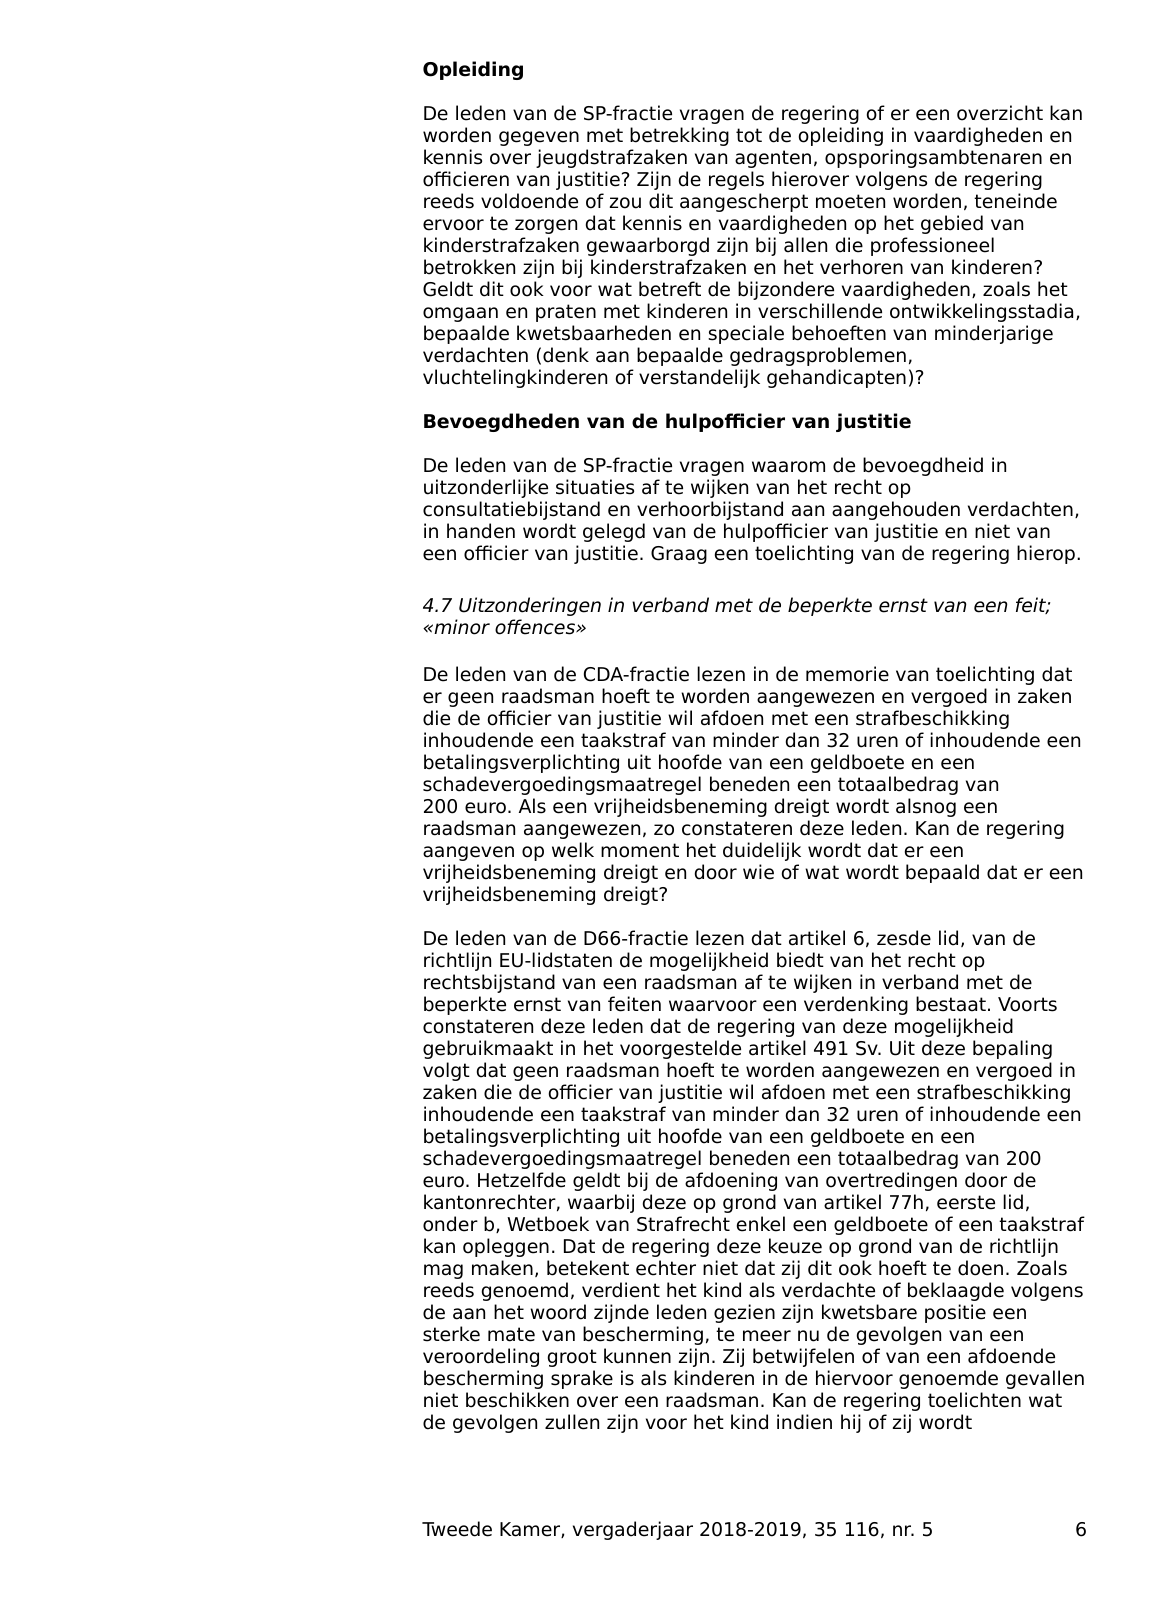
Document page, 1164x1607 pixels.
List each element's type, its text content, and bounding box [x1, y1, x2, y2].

text De leden van de D66-fractie lezen dat artikel 6, zesde lid, van de richtlijn EU-lidstaten de mogelijkheid biedt van het recht op rechtsbijstand van een raadsman af te wijken in verband met de beperkte ernst van feiten waarvoor een verdenking bestaat. Voorts constateren deze leden dat de regering van deze mogelijkheid gebruikmaakt in het voorgestelde artikel 491 Sv. Uit deze bepaling volgt dat geen raadsman hoeft te worden aangewezen en vergoed in zaken die de officier van justitie wil afdoen met een strafbeschikking inhoudende een taakstraf van minder dan 32 uren of inhoudende een betalingsverplichting uit hoofde van een geldboete en een schadevergoedingsmaatregel beneden een totaalbedrag van 200 euro. Hetzelfde geldt bij de afdoening van overtredingen door de kantonrechter, waarbij deze op grond van artikel 77h, eerste lid, onder b, Wetboek van Strafrecht enkel een geldboete of een taakstraf kan opleggen. Dat de regering deze keuze op grond van de richtlijn mag maken, betekent echter niet dat zij dit ook hoeft te doen. Zoals reeds genoemd, verdient het kind als verdachte of beklaagde volgens de aan het woord zijnde leden gezien zijn kwetsbare positie een sterke mate van bescherming, te meer nu de gevolgen van een veroordeling groot kunnen zijn. Zij betwijfelen of van een afdoende bescherming sprake is als kinderen in de hiervoor genoemde gevallen niet beschikken over een raadsman. Kan de regering toelichten wat de gevolgen zullen zijn voor het kind indien hij of zij wordt [422, 928, 1087, 1434]
subtitle 4.7 Uitzonderingen in verband met de beperkte ernst van een feit; «minor offences» [422, 595, 1087, 639]
subtitle Bevoegdheden van de hulpofficier van justitie [422, 411, 1087, 433]
text De leden van de SP-fractie vragen de regering of er een overzicht kan worden gegeven met betrekking tot de opleiding in vaardigheden en kennis over jeugdstrafzaken van agenten, opsporingsambtenaren en officieren van justitie? Zijn de regels hierover volgens de regering reeds voldoende of zou dit aangescherpt moeten worden, teneinde ervoor te zorgen dat kennis en vaardigheden op het gebied van kinderstrafzaken gewaarborgd zijn bij allen die professioneel betrokken zijn bij kinderstrafzaken en het verhoren van kinderen? Geldt dit ook voor wat betreft de bijzondere vaardigheden, zoals het omgaan en praten met kinderen in verschillende ontwikkelingsstadia, bepaalde kwetsbaarheden en speciale behoeften van minderjarige verdachten (denk aan bepaalde gedragsproblemen, vluchtelingkinderen of verstandelijk gehandicapten)? [422, 103, 1087, 389]
subtitle Opleiding [422, 59, 1087, 81]
text De leden van de SP-fractie vragen waarom de bevoegdheid in uitzonderlijke situaties af te wijken van het recht op consultatiebijstand en verhoorbijstand aan aangehouden verdachten, in handen wordt gelegd van de hulpofficier van justitie en niet van een officier van justitie. Graag een toelichting van de regering hierop. [422, 455, 1087, 565]
text De leden van de CDA-fractie lezen in de memorie van toelichting dat er geen raadsman hoeft te worden aangewezen en vergoed in zaken die de officier van justitie wil afdoen met een strafbeschikking inhoudende een taakstraf van minder dan 32 uren of inhoudende een betalingsverplichting uit hoofde van een geldboete en een schadevergoedingsmaatregel beneden een totaalbedrag van 200 euro. Als een vrijheidsbeneming dreigt wordt alsnog een raadsman aangewezen, zo constateren deze leden. Kan de regering aangeven op welk moment het duidelijk wordt dat er een vrijheidsbeneming dreigt en door wie of wat wordt bepaald dat er een vrijheidsbeneming dreigt? [422, 664, 1087, 906]
